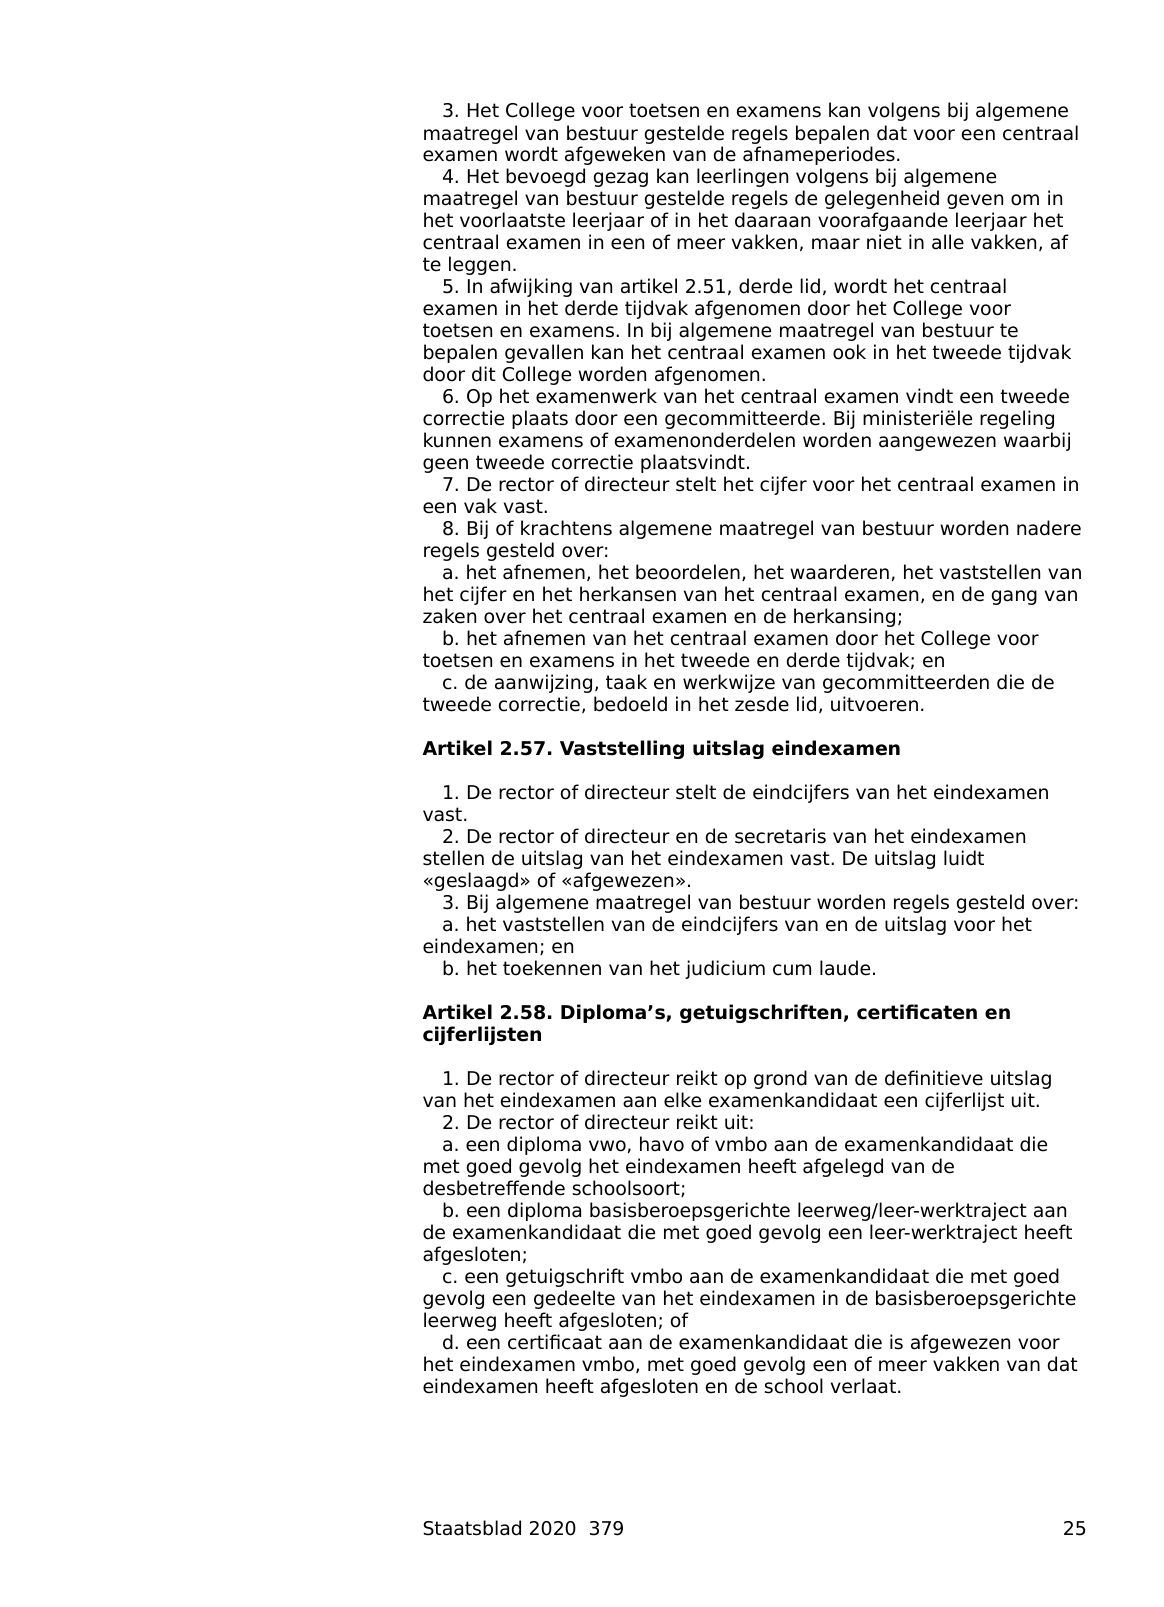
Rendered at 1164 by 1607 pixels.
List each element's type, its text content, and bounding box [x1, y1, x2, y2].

text 4. Het bevoegd gezag kan leerlingen volgens bij algemene maatregel van bestuur gestelde regels de gelegenheid geven om in het voorlaatste leerjaar of in het daaraan voorafgaande leerjaar het centraal examen in een of meer vakken, maar niet in alle vakken, af te leggen. [422, 166, 1087, 276]
text 6. Op het examenwerk van het centraal examen vindt een tweede correctie plaats door een gecommitteerde. Bij ministeriële regeling kunnen examens of examenonderdelen worden aangewezen waarbij geen tweede correctie plaatsvindt. [422, 386, 1087, 474]
text b. het toekennen van het judicium cum laude. [422, 958, 1087, 980]
text 3. Het College voor toetsen en examens kan volgens bij algemene maatregel van bestuur gestelde regels bepalen dat voor een centraal examen wordt afgeweken van de afnameperiodes. [422, 100, 1087, 166]
text b. het afnemen van het centraal examen door het College voor toetsen en examens in het tweede en derde tijdvak; en [422, 628, 1087, 672]
subtitle Artikel 2.57. Vaststelling uitslag eindexamen [422, 738, 1087, 760]
text 2. De rector of directeur en de secretaris van het eindexamen stellen de uitslag van het eindexamen vast. De uitslag luidt «geslaagd» of «afgewezen». [422, 826, 1087, 892]
text 1. De rector of directeur stelt de eindcijfers van het eindexamen vast. [422, 782, 1087, 826]
text 5. In afwijking van artikel 2.51, derde lid, wordt het centraal examen in het derde tijdvak afgenomen door het College voor toetsen en examens. In bij algemene maatregel van bestuur te bepalen gevallen kan het centraal examen ook in het tweede tijdvak door dit College worden afgenomen. [422, 276, 1087, 386]
text 1. De rector of directeur reikt op grond van de definitieve uitslag van het eindexamen aan elke examenkandidaat een cijferlijst uit. [422, 1068, 1087, 1112]
text a. het vaststellen van de eindcijfers van en de uitslag voor het eindexamen; en [422, 914, 1087, 958]
text 7. De rector of directeur stelt het cijfer voor het centraal examen in een vak vast. [422, 474, 1087, 518]
text d. een certificaat aan de examenkandidaat die is afgewezen voor het eindexamen vmbo, met goed gevolg een of meer vakken van dat eindexamen heeft afgesloten en de school verlaat. [422, 1332, 1087, 1398]
text b. een diploma basisberoepsgerichte leerweg/leer-werktraject aan de examenkandidaat die met goed gevolg een leer-werktraject heeft afgesloten; [422, 1200, 1087, 1266]
subtitle Artikel 2.58. Diploma’s, getuigschriften, certificaten en cijferlijsten [422, 1002, 1087, 1046]
text c. de aanwijzing, taak en werkwijze van gecommitteerden die de tweede correctie, bedoeld in het zesde lid, uitvoeren. [422, 672, 1087, 716]
text c. een getuigschrift vmbo aan de examenkandidaat die met goed gevolg een gedeelte van het eindexamen in de basisberoepsgerichte leerweg heeft afgesloten; of [422, 1266, 1087, 1332]
text 8. Bij of krachtens algemene maatregel van bestuur worden nadere regels gesteld over: [422, 518, 1087, 562]
text 2. De rector of directeur reikt uit: [422, 1112, 1087, 1134]
text a. een diploma vwo, havo of vmbo aan de examenkandidaat die met goed gevolg het eindexamen heeft afgelegd van de desbetreffende schoolsoort; [422, 1134, 1087, 1200]
text a. het afnemen, het beoordelen, het waarderen, het vaststellen van het cijfer en het herkansen van het centraal examen, en de gang van zaken over het centraal examen en de herkansing; [422, 562, 1087, 628]
text 3. Bij algemene maatregel van bestuur worden regels gesteld over: [422, 892, 1087, 914]
